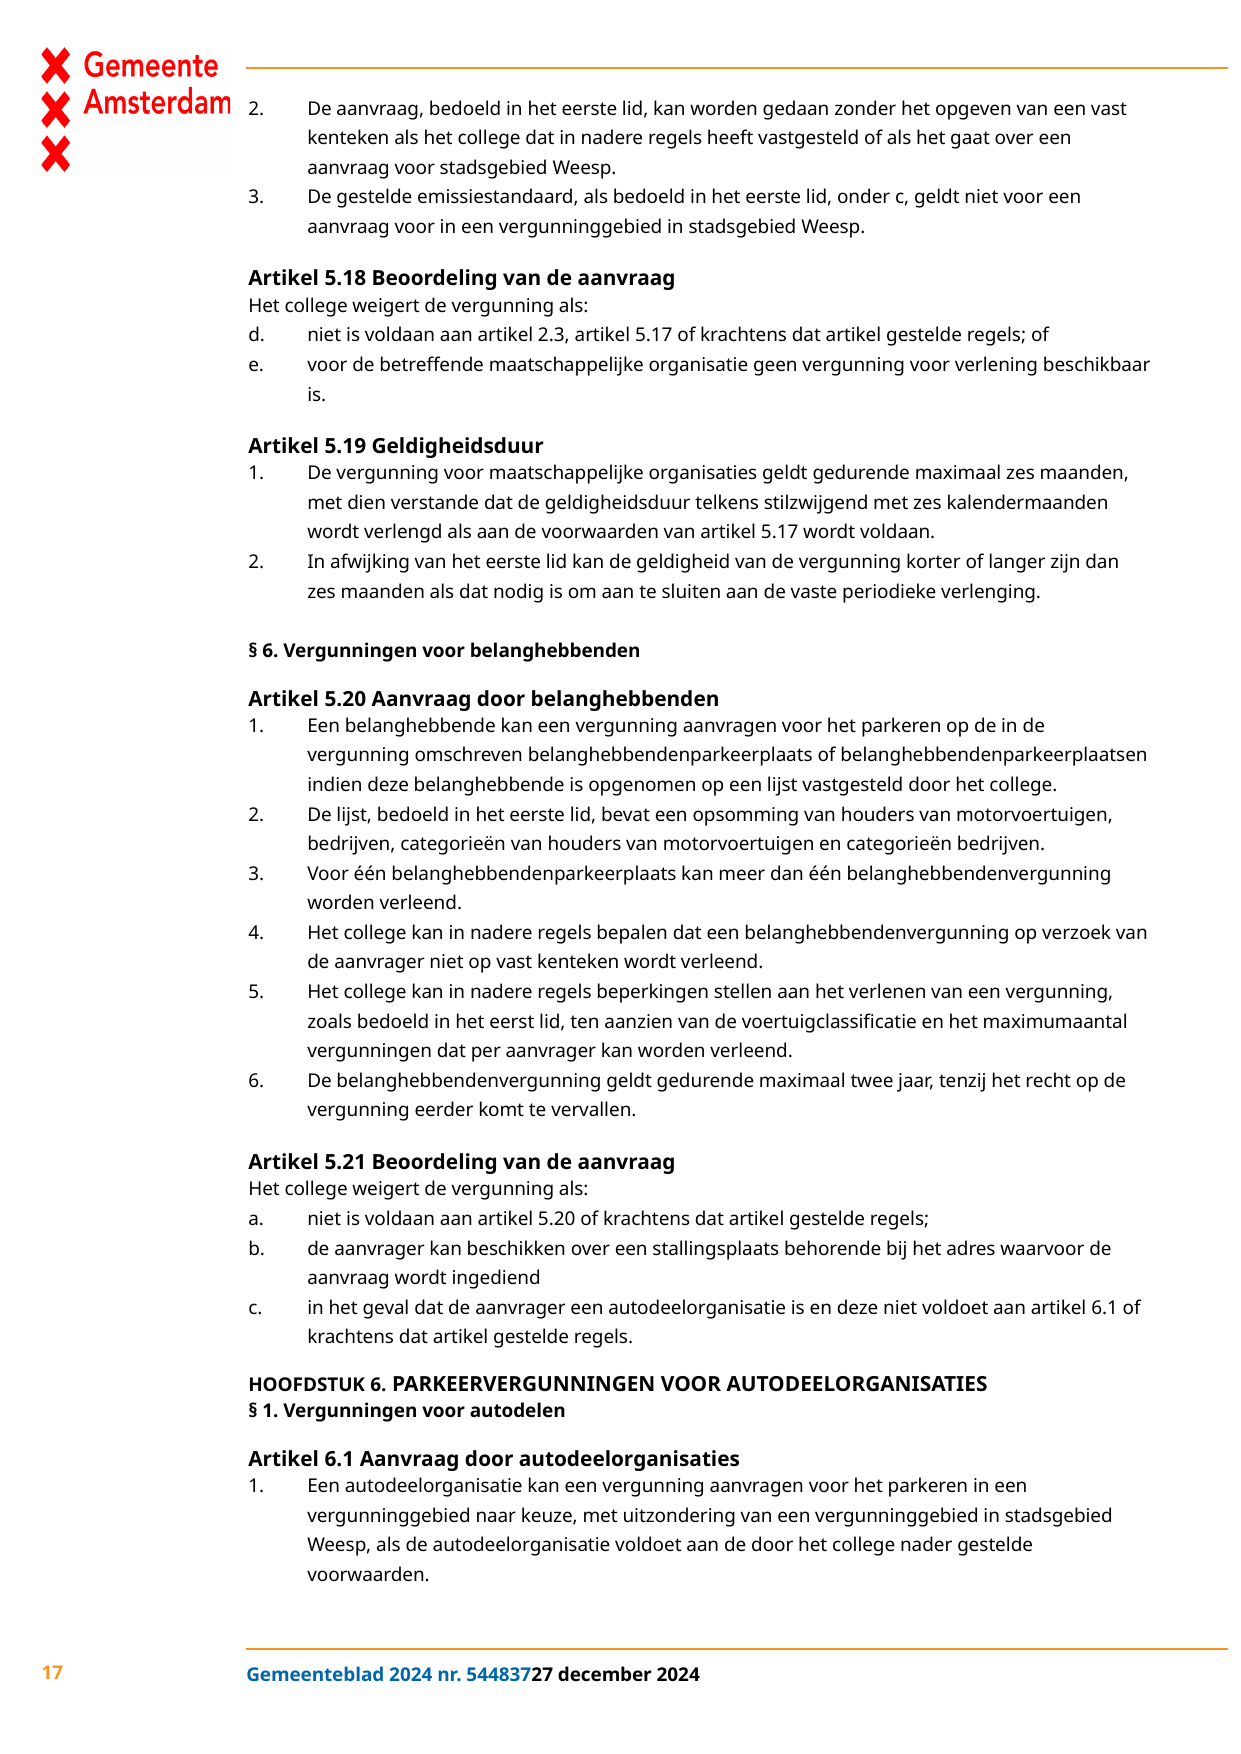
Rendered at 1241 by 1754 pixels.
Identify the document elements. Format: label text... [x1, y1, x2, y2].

list In afwijking van het eerste lid kan de geldigheid van de vergunning korter of langer zijn dan zes maanden als dat nodig is om aan te sluiten aan de vaste periodieke verlenging. [248, 548, 1152, 604]
text Artikel 6.1 Aanvraag door autodeelorganisaties [248, 1444, 1152, 1472]
list Het college kan in nadere regels beperkingen stellen aan het verlenen van een vergunning, zoals bedoeld in het eerst lid, ten aanzien van de voertuigclassificatie en het maximumaantal vergunningen dat per aanvrager kan worden verleend. [248, 978, 1152, 1063]
list de aanvrager kan beschikken over een stallingsplaats behorende bij het adres waarvoor de aanvraag wordt ingediend [248, 1235, 1152, 1290]
list Een autodeelorganisatie kan een vergunning aanvragen voor het parkeren in een vergunninggebied naar keuze, met uitzondering van een vergunninggebied in stadsgebied Weesp, als de autodeelorganisatie voldoet aan de door het college nader gestelde voorwaarden. [248, 1472, 1152, 1587]
list De lijst, bedoeld in het eerste lid, bevat een opsomming van houders van motorvoertuigen, bedrijven, categorieën van houders van motorvoertuigen en categorieën bedrijven. [248, 801, 1152, 856]
list De gestelde emissiestandaard, als bedoeld in het eerste lid, onder c, geldt niet voor een aanvraag voor in een vergunninggebied in stadsgebied Weesp. [248, 183, 1152, 239]
text § 6. Vergunningen voor belanghebbenden [248, 637, 1152, 663]
list De aanvraag, bedoeld in het eerste lid, kan worden gedaan zonder het opgeven van een vast kenteken als het college dat in nadere regels heeft vastgesteld of als het gaat over een aanvraag voor stadsgebied Weesp. [248, 95, 1152, 180]
list Het college kan in nadere regels bepalen dat een belanghebbendenvergunning op verzoek van de aanvrager niet op vast kenteken wordt verleend. [248, 919, 1152, 974]
text § 1. Vergunningen voor autodelen [248, 1397, 1152, 1423]
text Het college weigert de vergunning als: [248, 1176, 1152, 1201]
list niet is voldaan aan artikel 5.20 of krachtens dat artikel gestelde regels; [248, 1205, 1152, 1231]
picture [41, 47, 231, 172]
list Een belanghebbende kan een vergunning aanvragen voor het parkeren op de in de vergunning omschreven belanghebbendenparkeerplaats of belanghebbendenparkeerplaatsen indien deze belanghebbende is opgenomen op een lijst vastgesteld door het college. [248, 712, 1152, 797]
list niet is voldaan aan artikel 2.3, artikel 5.17 of krachtens dat artikel gestelde regels; of [248, 322, 1152, 347]
text Artikel 5.21 Beoordeling van de aanvraag [248, 1147, 1152, 1176]
text HOOFDSTUK 6. PARKEERVERGUNNINGEN VOOR AUTODEELORGANISATIES [248, 1369, 1152, 1397]
list in het geval dat de aanvrager een autodeelorganisatie is en deze niet voldoet aan artikel 6.1 of krachtens dat artikel gestelde regels. [248, 1294, 1152, 1349]
text Het college weigert de vergunning als: [248, 292, 1152, 318]
text Artikel 5.20 Aanvraag door belanghebbenden [248, 684, 1152, 712]
text Artikel 5.18 Beoordeling van de aanvraag [248, 263, 1152, 292]
list De belanghebbendenvergunning geldt gedurende maximaal twee jaar, tenzij het recht op de vergunning eerder komt te vervallen. [248, 1067, 1152, 1122]
text Artikel 5.19 Geldigheidsduur [248, 431, 1152, 459]
list Voor één belanghebbendenparkeerplaats kan meer dan één belanghebbendenvergunning worden verleend. [248, 860, 1152, 915]
list voor de betreffende maatschappelijke organisatie geen vergunning voor verlening beschikbaar is. [248, 351, 1152, 406]
list De vergunning voor maatschappelijke organisaties geldt gedurende maximaal zes maanden, met dien verstande dat de geldigheidsduur telkens stilzwijgend met zes kalendermaanden wordt verlengd als aan de voorwaarden van artikel 5.17 wordt voldaan. [248, 459, 1152, 544]
